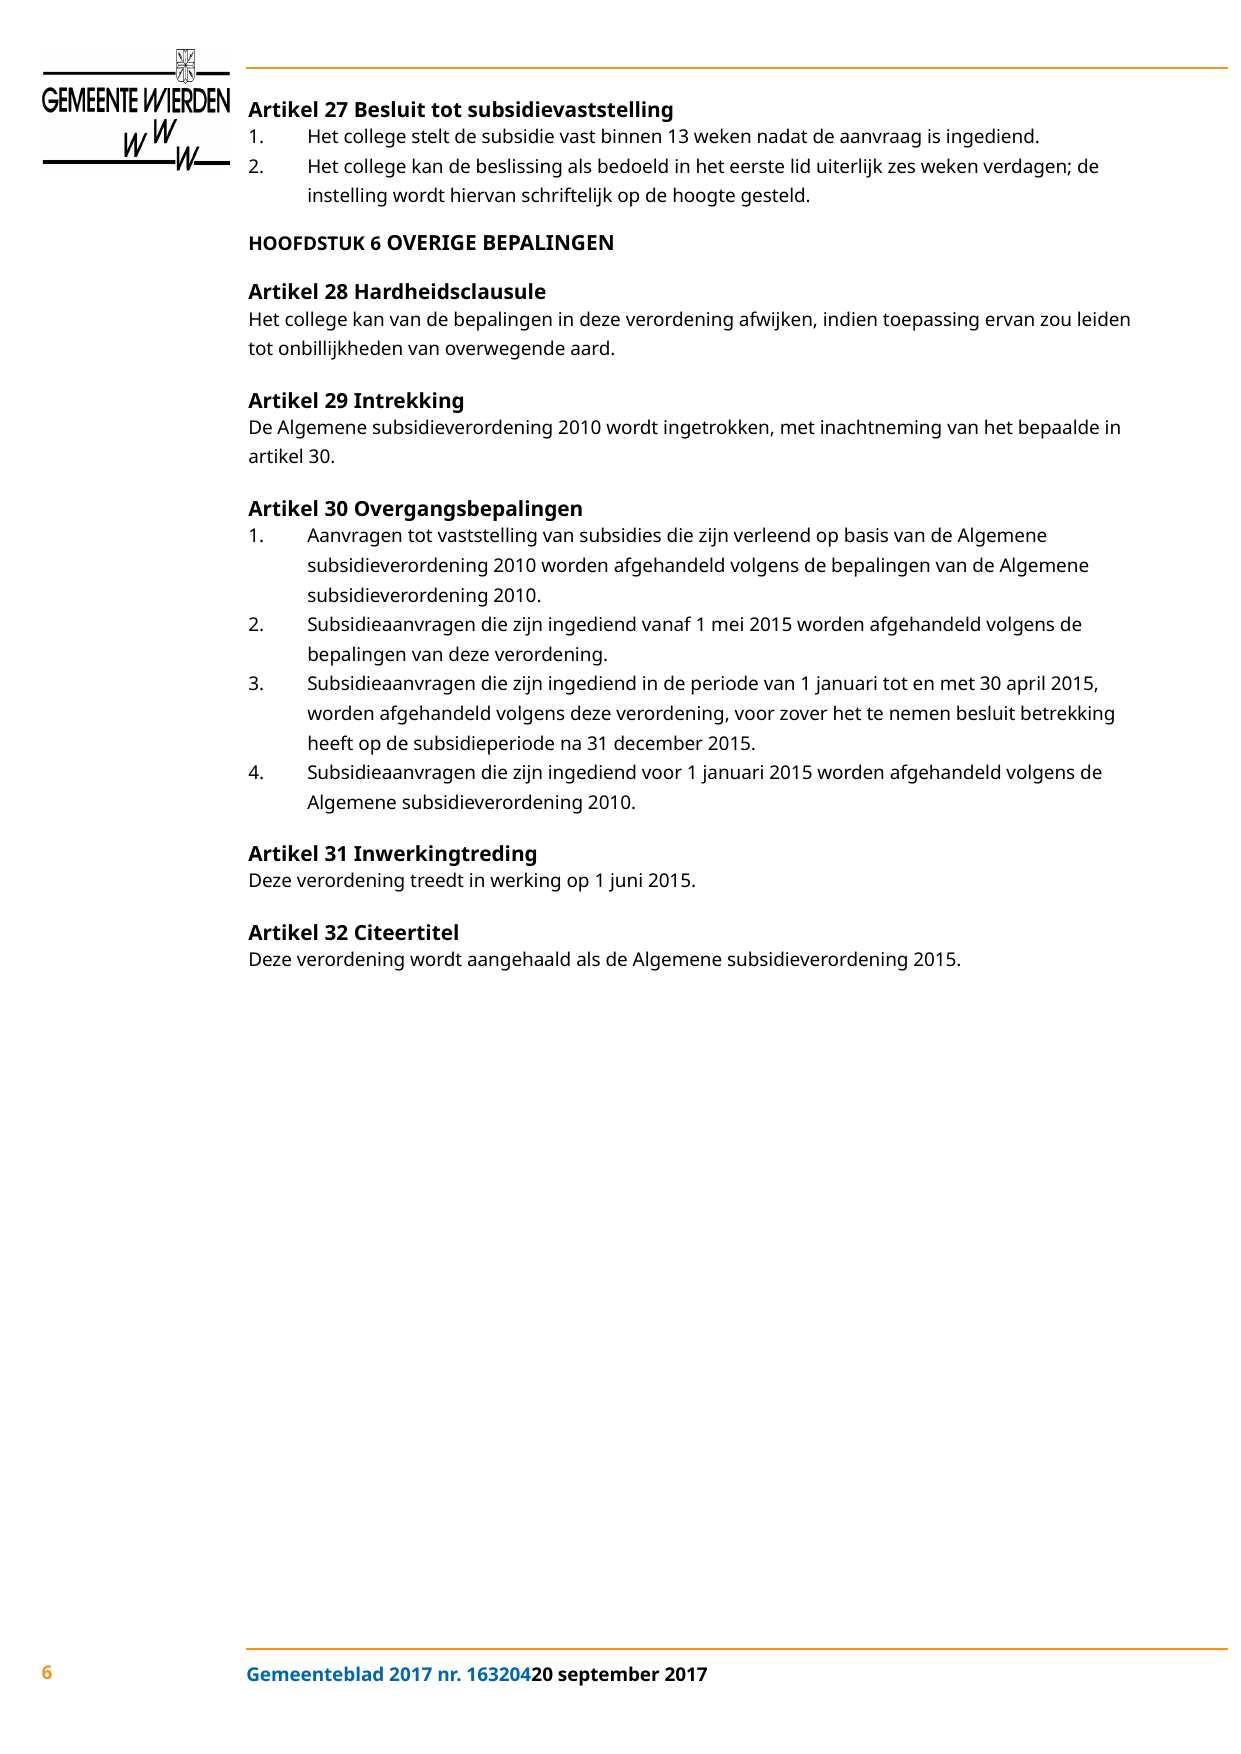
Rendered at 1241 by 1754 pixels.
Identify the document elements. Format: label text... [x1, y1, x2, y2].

text Deze verordening wordt aangehaald als de Algemene subsidieverordening 2015. [248, 947, 1152, 972]
picture [41, 47, 231, 172]
text Artikel 31 Inwerkingtreding [248, 839, 1152, 868]
text Artikel 27 Besluit tot subsidievaststelling [248, 95, 1152, 123]
list Het college stelt de subsidie vast binnen 13 weken nadat de aanvraag is ingediend. [248, 123, 1152, 149]
list Het college kan de beslissing als bedoeld in het eerste lid uiterlijk zes weken verdagen; de instelling wordt hiervan schriftelijk op de hoogte gesteld. [248, 153, 1152, 208]
text Artikel 32 Citeertitel [248, 918, 1152, 947]
text HOOFDSTUK 6 OVERIGE BEPALINGEN [248, 228, 1152, 256]
text Artikel 28 Hardheidsclausule [248, 277, 1152, 306]
text De Algemene subsidieverordening 2010 wordt ingetrokken, met inachtneming van het bepaalde in artikel 30. [248, 414, 1152, 469]
list Subsidieaanvragen die zijn ingediend in de periode van 1 januari tot en met 30 april 2015, worden afgehandeld volgens deze verordening, voor zover het te nemen besluit betrekking heeft op de subsidieperiode na 31 december 2015. [248, 671, 1152, 755]
text Deze verordening treedt in werking op 1 juni 2015. [248, 868, 1152, 893]
list Aanvragen tot vaststelling van subsidies die zijn verleend op basis van de Algemene subsidieverordening 2010 worden afgehandeld volgens de bepalingen van de Algemene subsidieverordening 2010. [248, 523, 1152, 607]
list Subsidieaanvragen die zijn ingediend voor 1 januari 2015 worden afgehandeld volgens de Algemene subsidieverordening 2010. [248, 759, 1152, 814]
text Artikel 30 Overgangsbepalingen [248, 494, 1152, 523]
text Artikel 29 Intrekking [248, 386, 1152, 414]
list Subsidieaanvragen die zijn ingediend vanaf 1 mei 2015 worden afgehandeld volgens de bepalingen van deze verordening. [248, 611, 1152, 667]
text Het college kan van de bepalingen in deze verordening afwijken, indien toepassing ervan zou leiden tot onbillijkheden van overwegende aard. [248, 306, 1152, 361]
